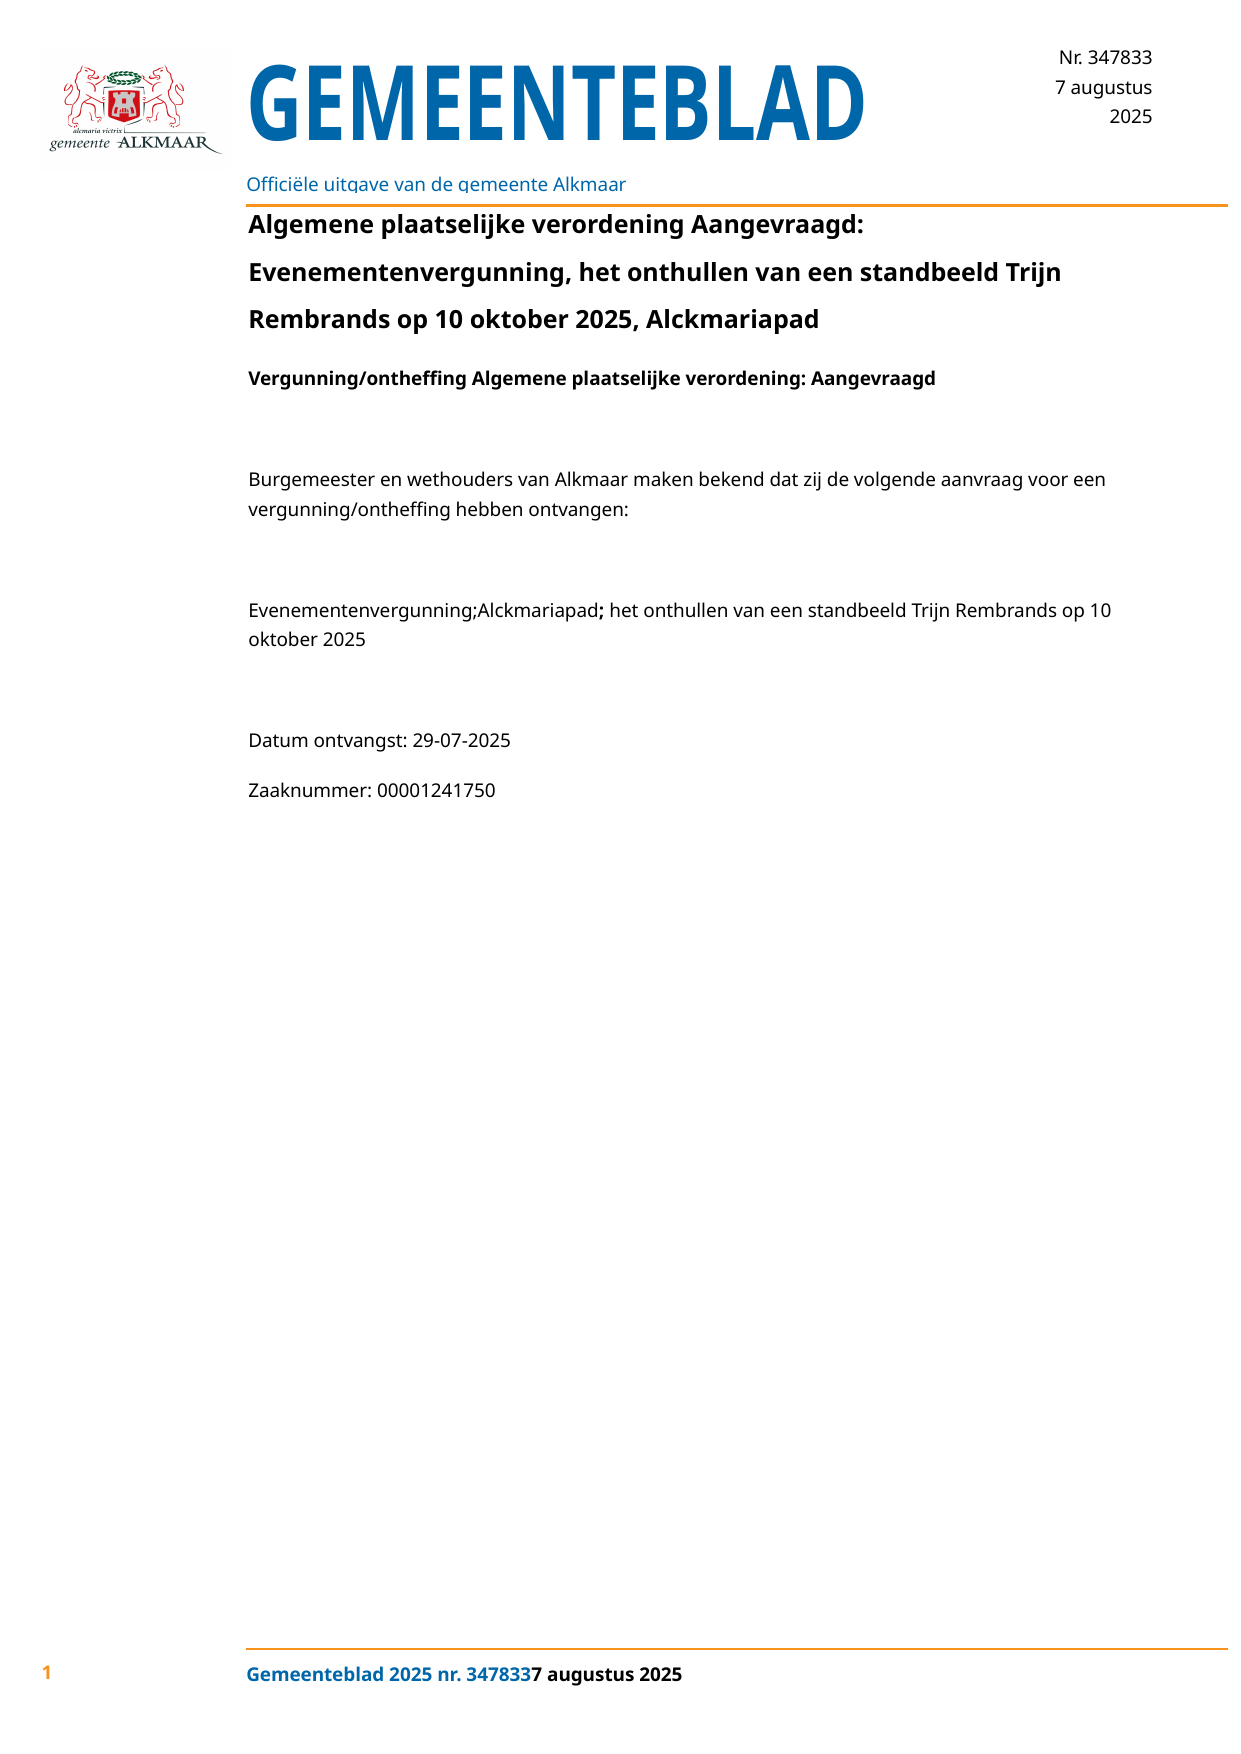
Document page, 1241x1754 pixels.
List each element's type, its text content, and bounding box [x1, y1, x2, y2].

text Vergunning/ontheffing Algemene plaatselijke verordening: Aangevraagd [248, 366, 1152, 391]
text Burgemeester en wethouders van Alkmaar maken bekend dat zij de volgende aanvraag voor een vergunning/ontheffing hebben ontvangen: [248, 466, 1152, 522]
picture [41, 47, 231, 172]
text Evenementenvergunning;Alckmariapad; het onthullen van een standbeeld Trijn Rembrands op 10 oktober 2025 [248, 597, 1152, 652]
text Algemene plaatselijke verordening Aangevraagd: Evenementenvergunning, het onthullen van een standbeeld Trijn Rembrands op 10 oktober 2025, Alckmariapad [248, 207, 1152, 336]
text Zaaknummer: 00001241750 [248, 778, 1152, 803]
text Datum ontvangst: 29-07-2025 [248, 727, 1152, 753]
